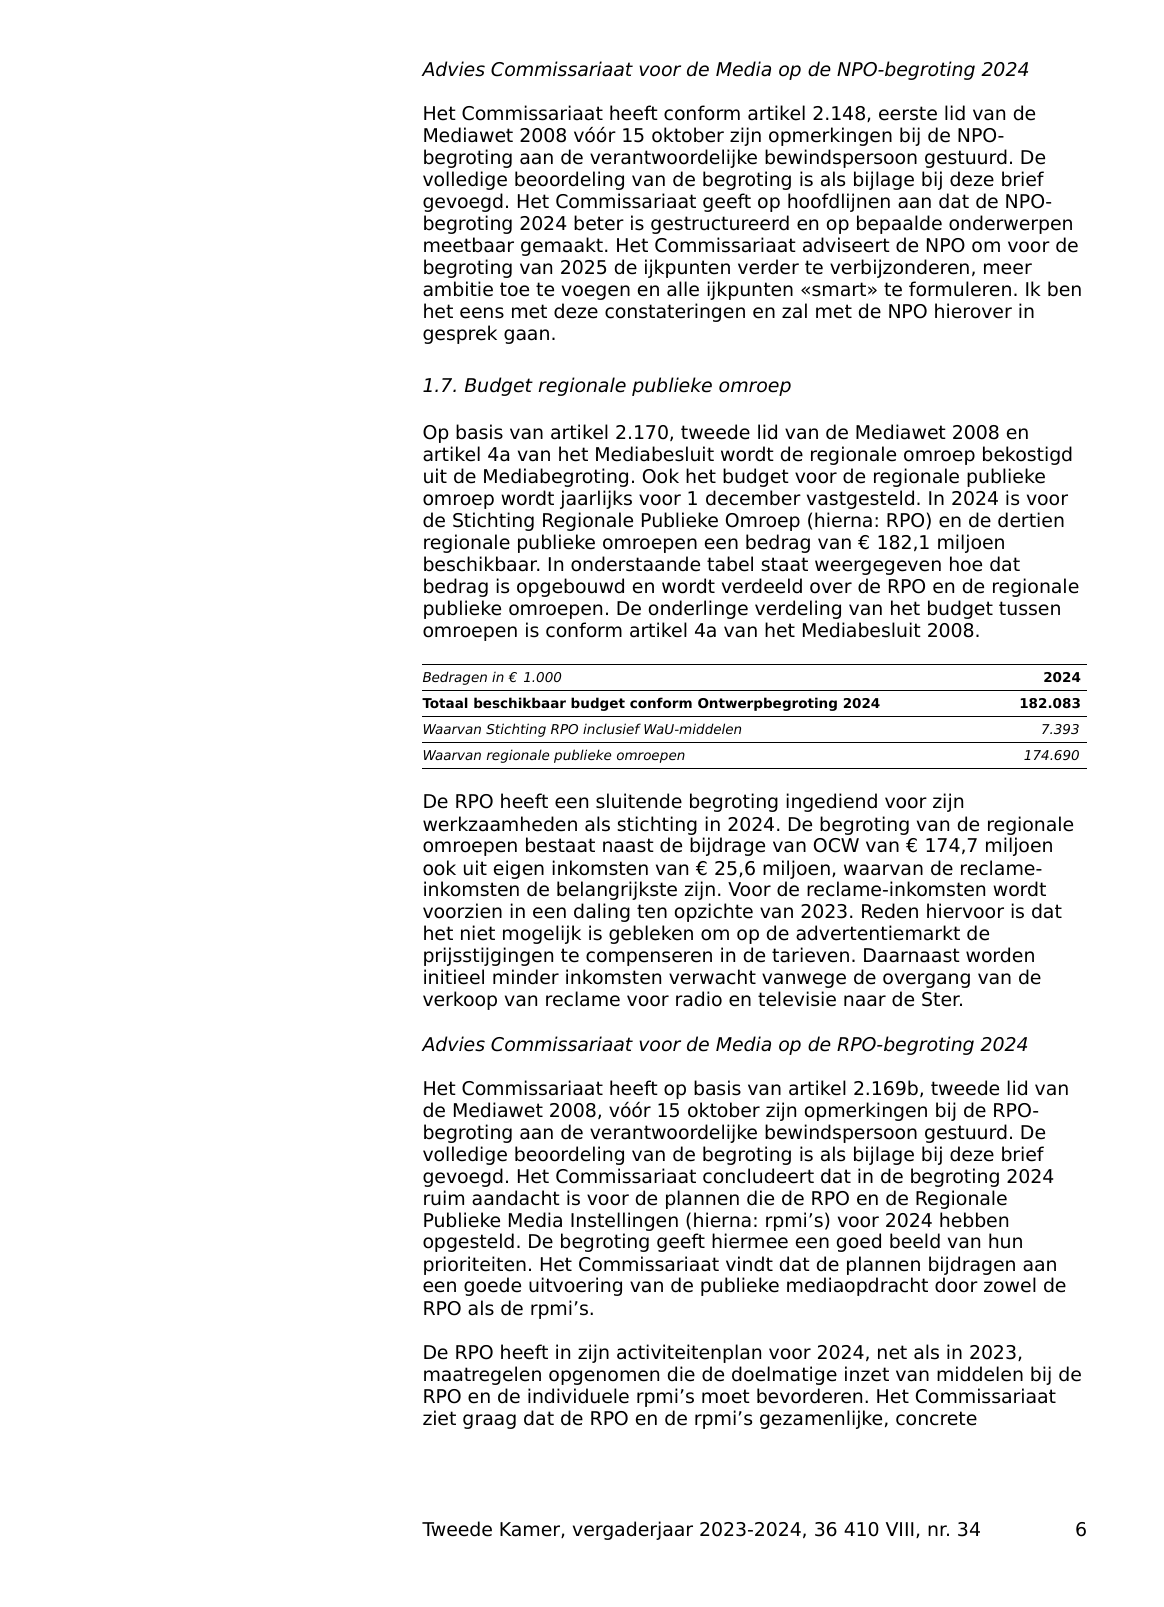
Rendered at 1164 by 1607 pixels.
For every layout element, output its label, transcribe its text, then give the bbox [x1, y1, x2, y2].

table_header 2024 [969, 665, 1087, 690]
text Het Commissariaat heeft conform artikel 2.148, eerste lid van de Mediawet 2008 vóór 15 oktober zijn opmerkingen bij de NPO-begroting aan de verantwoordelijke bewindspersoon gestuurd. De volledige beoordeling van de begroting is als bijlage bij deze brief gevoegd. Het Commissariaat geeft op hoofdlijnen aan dat de NPO-begroting 2024 beter is gestructureerd en op bepaalde onderwerpen meetbaar gemaakt. Het Commissariaat adviseert de NPO om voor de begroting van 2025 de ijkpunten verder te verbijzonderen, meer ambitie toe te voegen en alle ijkpunten «smart» te formuleren. Ik ben het eens met deze constateringen en zal met de NPO hierover in gesprek gaan. [422, 103, 1087, 345]
table_header Bedragen in € 1.000 [422, 665, 968, 690]
table_cell Waarvan regionale publieke omroepen [422, 743, 968, 768]
text De RPO heeft in zijn activiteitenplan voor 2024, net als in 2023, maatregelen opgenomen die de doelmatige inzet van middelen bij de RPO en de individuele rpmi’s moet bevorderen. Het Commissariaat ziet graag dat de RPO en de rpmi’s gezamenlijke, concrete [422, 1342, 1087, 1429]
table_cell 182.083 [969, 691, 1087, 716]
subtitle 1.7. Budget regionale publieke omroep [422, 375, 1087, 397]
text De RPO heeft een sluitende begroting ingediend voor zijn werkzaamheden als stichting in 2024. De begroting van de regionale omroepen bestaat naast de bijdrage van OCW van € 174,7 miljoen ook uit eigen inkomsten van € 25,6 miljoen, waarvan de reclame-inkomsten de belangrijkste zijn. Voor de reclame-inkomsten wordt voorzien in een daling ten opzichte van 2023. Reden hiervoor is dat het niet mogelijk is gebleken om op de advertentiemarkt de prijsstijgingen te compenseren in de tarieven. Daarnaast worden initieel minder inkomsten verwacht vanwege de overgang van de verkoop van reclame voor radio en televisie naar de Ster. [422, 791, 1087, 1011]
text Op basis van artikel 2.170, tweede lid van de Mediawet 2008 en artikel 4a van het Mediabesluit wordt de regionale omroep bekostigd uit de Mediabegroting. Ook het budget voor de regionale publieke omroep wordt jaarlijks voor 1 december vastgesteld. In 2024 is voor de Stichting Regionale Publieke Omroep (hierna: RPO) en de dertien regionale publieke omroepen een bedrag van € 182,1 miljoen beschikbaar. In onderstaande tabel staat weergegeven hoe dat bedrag is opgebouwd en wordt verdeeld over de RPO en de regionale publieke omroepen. De onderlinge verdeling van het budget tussen omroepen is conform artikel 4a van het Mediabesluit 2008. [422, 422, 1087, 642]
subtitle Advies Commissariaat voor de Media op de NPO-begroting 2024 [422, 59, 1087, 81]
text Het Commissariaat heeft op basis van artikel 2.169b, tweede lid van de Mediawet 2008, vóór 15 oktober zijn opmerkingen bij de RPO-begroting aan de verantwoordelijke bewindspersoon gestuurd. De volledige beoordeling van de begroting is als bijlage bij deze brief gevoegd. Het Commissariaat concludeert dat in de begroting 2024 ruim aandacht is voor de plannen die de RPO en de Regionale Publieke Media Instellingen (hierna: rpmi’s) voor 2024 hebben opgesteld. De begroting geeft hiermee een goed beeld van hun prioriteiten. Het Commissariaat vindt dat de plannen bijdragen aan een goede uitvoering van de publieke mediaopdracht door zowel de RPO als de rpmi’s. [422, 1078, 1087, 1319]
table_cell 7.393 [969, 717, 1087, 742]
table_cell Waarvan Stichting RPO inclusief WaU-middelen [422, 717, 968, 742]
table_cell 174.690 [969, 743, 1087, 768]
subtitle Advies Commissariaat voor de Media op de RPO-begroting 2024 [422, 1033, 1087, 1055]
table_cell Totaal beschikbaar budget conform Ontwerpbegroting 2024 [422, 691, 968, 716]
